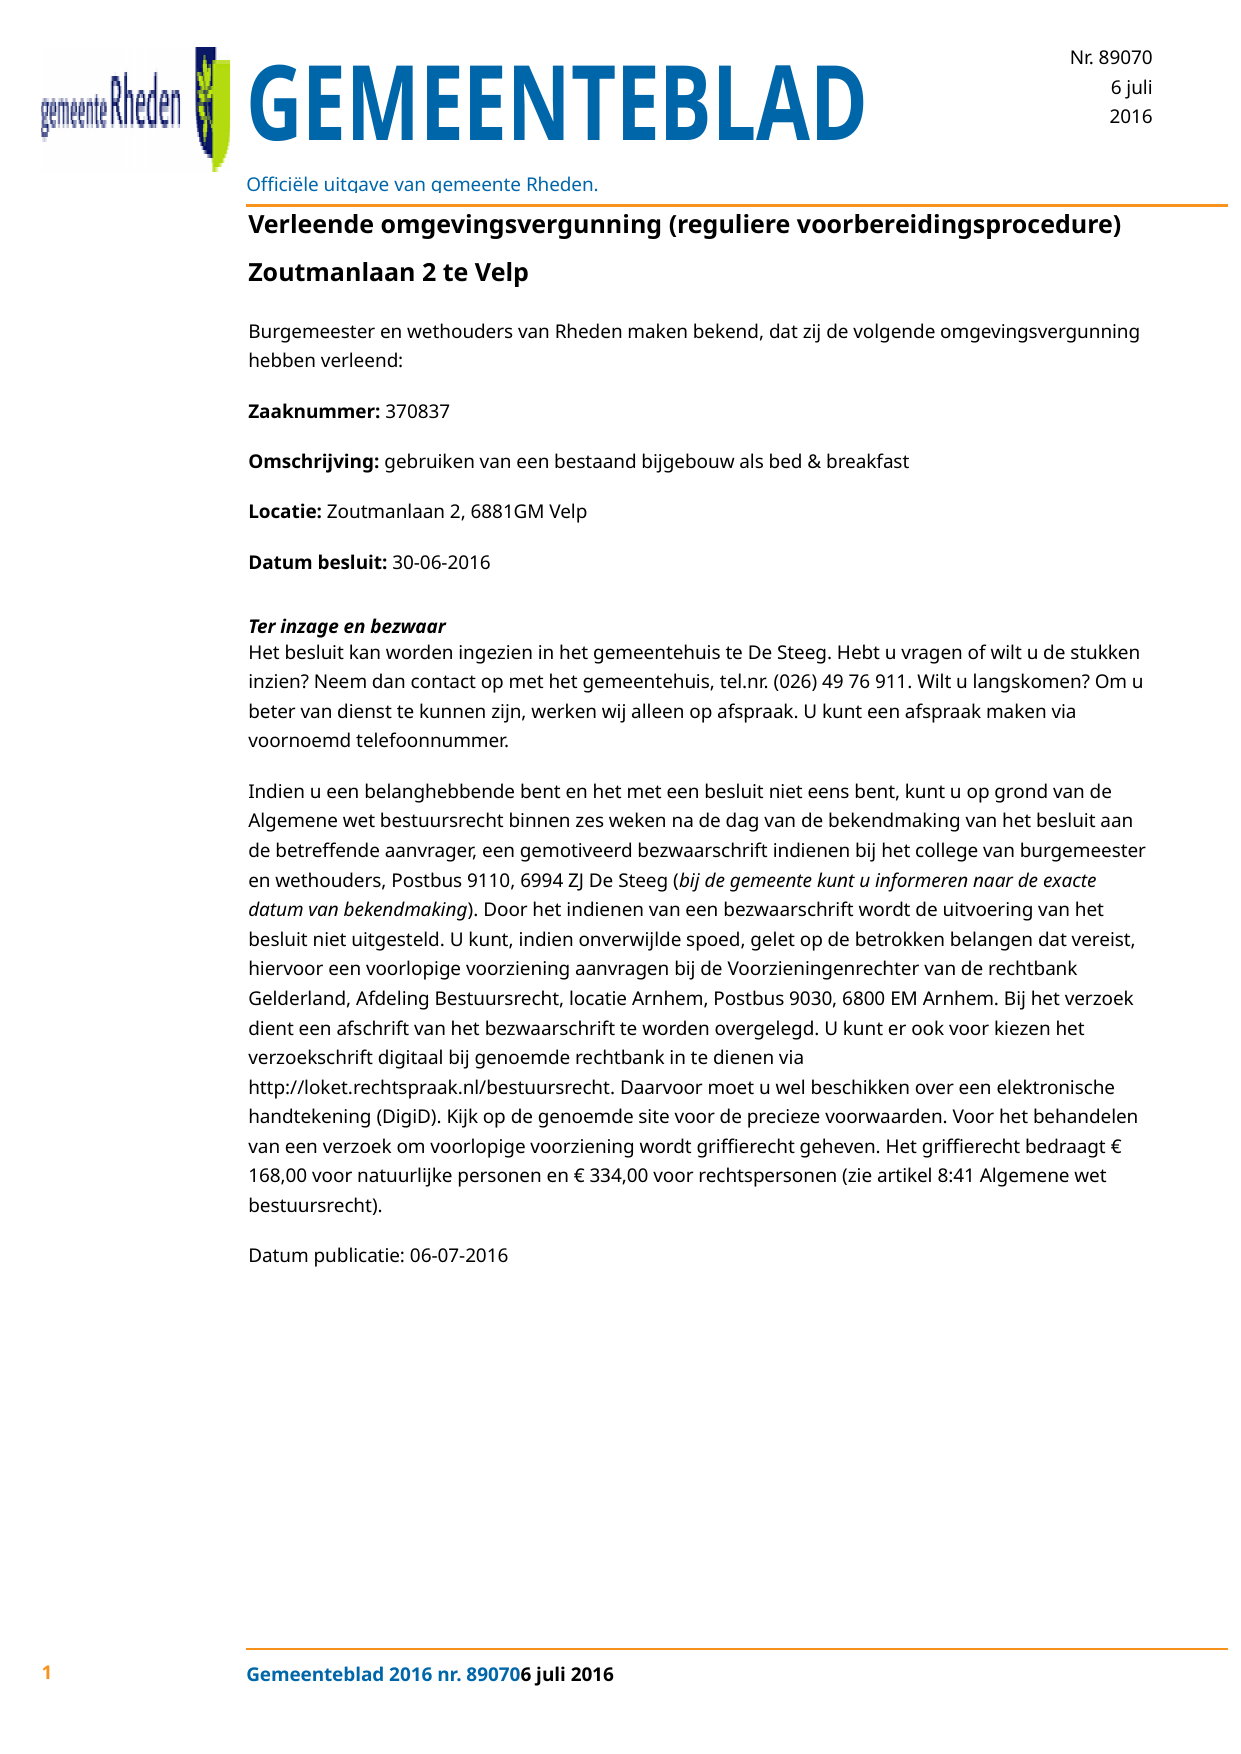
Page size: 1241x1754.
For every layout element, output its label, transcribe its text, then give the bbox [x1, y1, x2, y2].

text Het besluit kan worden ingezien in het gemeentehuis te De Steeg. Hebt u vragen of wilt u de stukken inzien? Neem dan contact op met het gemeentehuis, tel.nr. (026) 49 76 911. Wilt u langskomen? Om u beter van dienst te kunnen zijn, werken wij alleen op afspraak. U kunt een afspraak maken via voornoemd telefoonnummer. [248, 639, 1152, 753]
text Burgemeester en wethouders van Rheden maken bekend, dat zij de volgende omgevingsvergunning hebben verleend: [248, 318, 1152, 373]
picture [41, 47, 231, 172]
text Datum besluit: 30-06-2016 [248, 549, 1152, 575]
text Datum publicatie: 06-07-2016 [248, 1243, 1152, 1268]
text Locatie: Zoutmanlaan 2, 6881GM Velp [248, 499, 1152, 524]
text Omschrijving: gebruiken van een bestaand bijgebouw als bed & breakfast [248, 448, 1152, 474]
text Indien u een belanghebbende bent en het met een besluit niet eens bent, kunt u op grond van de Algemene wet bestuursrecht binnen zes weken na de dag van de bekendmaking van het besluit aan de betreffende aanvrager, een gemotiveerd bezwaarschrift indienen bij het college van burgemeester en wethouders, Postbus 9110, 6994 ZJ De Steeg (bij de gemeente kunt u informeren naar de exacte datum van bekendmaking). Door het indienen van een bezwaarschrift wordt de uitvoering van het besluit niet uitgesteld. U kunt, indien onverwijlde spoed, gelet op de betrokken belangen dat vereist, hiervoor een voorlopige voorziening aanvragen bij de Voorzieningenrechter van de rechtbank Gelderland, Afdeling Bestuursrecht, locatie Arnhem, Postbus 9030, 6800 EM Arnhem. Bij het verzoek dient een afschrift van het bezwaarschrift te worden overgelegd. U kunt er ook voor kiezen het verzoekschrift digitaal bij genoemde rechtbank in te dienen via http://loket.rechtspraak.nl/bestuursrecht. Daarvoor moet u wel beschikken over een elektronische handtekening (DigiD). Kijk op de genoemde site voor de precieze voorwaarden. Voor het behandelen van een verzoek om voorlopige voorziening wordt griffierecht geheven. Het griffierecht bedraagt € 168,00 voor natuurlijke personen en € 334,00 voor rechtspersonen (zie artikel 8:41 Algemene wet bestuursrecht). [248, 778, 1152, 1218]
text Verleende omgevingsvergunning (reguliere voorbereidingsprocedure) Zoutmanlaan 2 te Velp [248, 207, 1152, 288]
text Ter inzage en bezwaar [248, 613, 1152, 639]
text Zaaknummer: 370837 [248, 398, 1152, 424]
